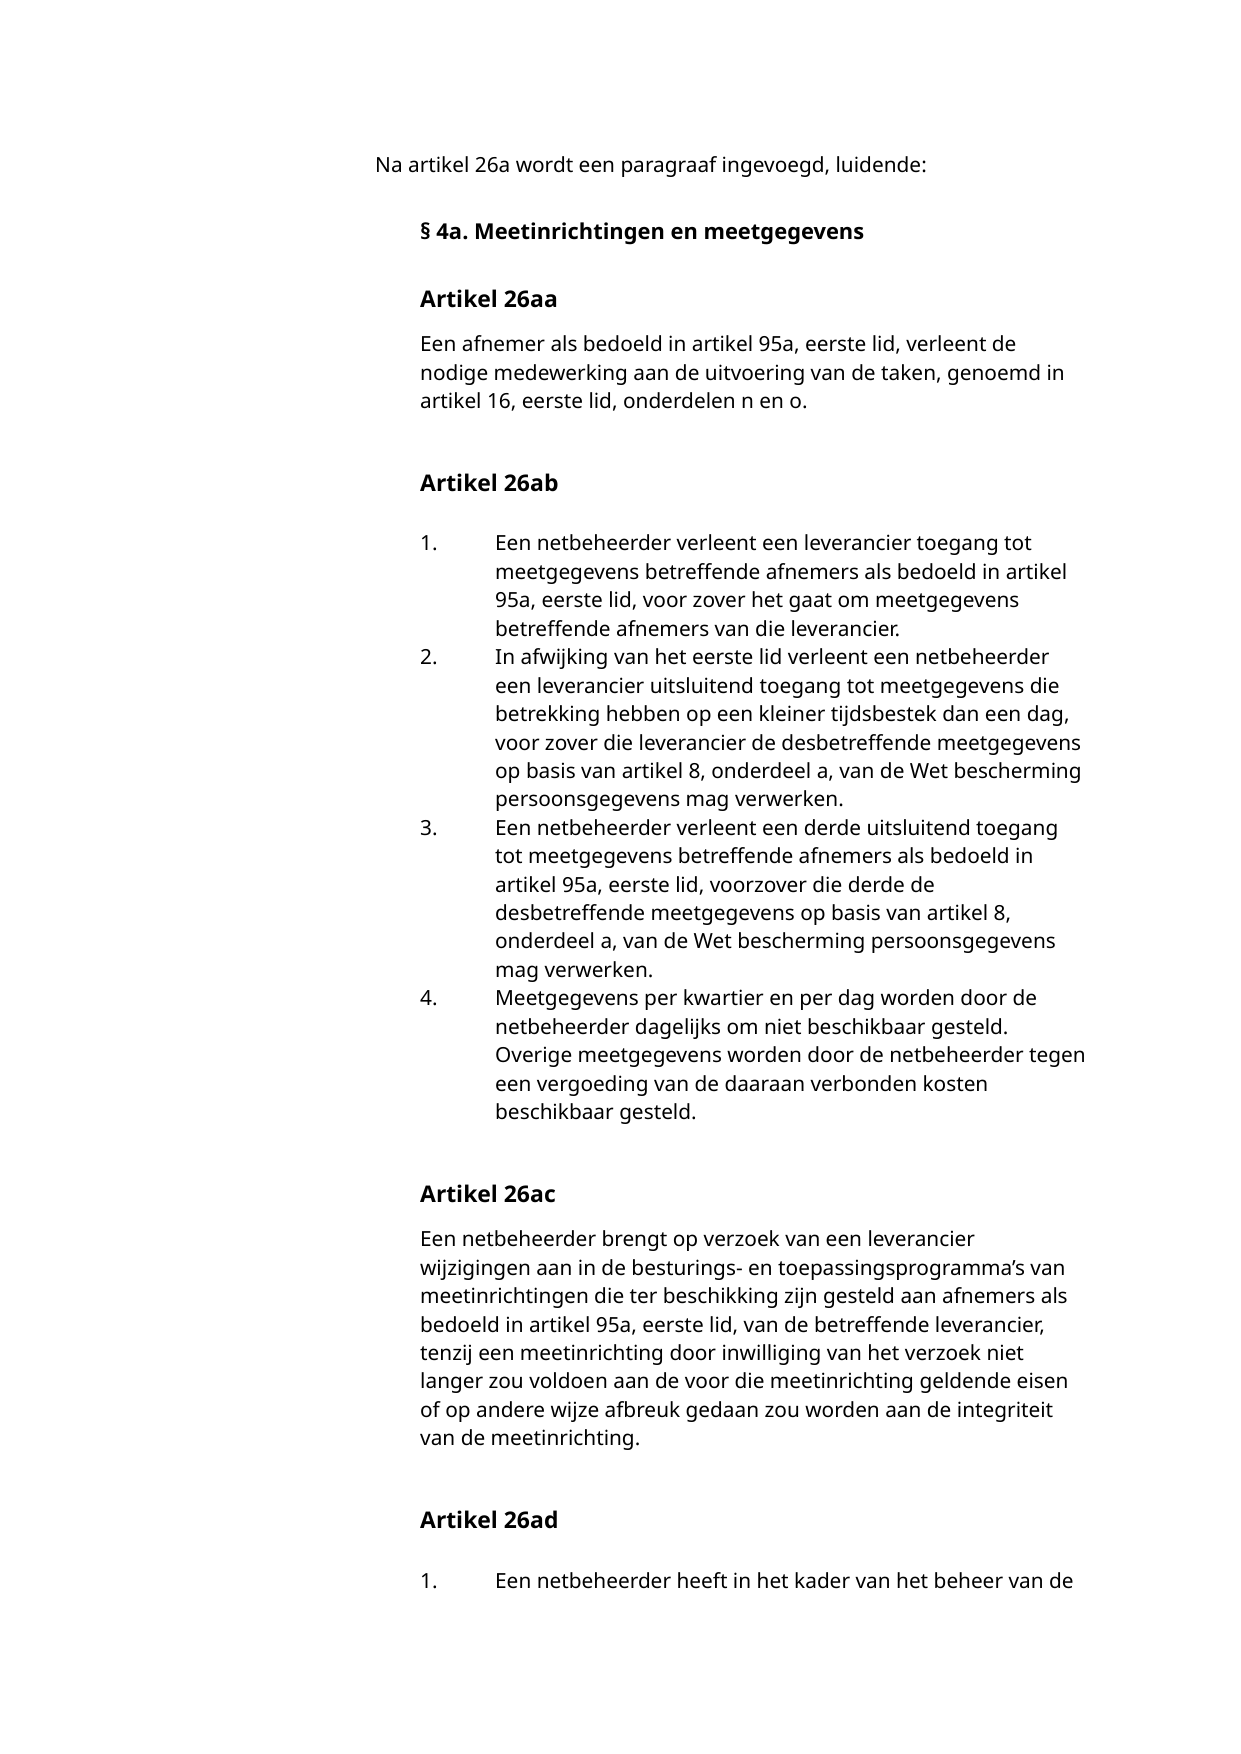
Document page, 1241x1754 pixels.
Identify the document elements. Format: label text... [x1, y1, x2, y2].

subtitle § 4a. Meetinrichtingen en meetgegevens [420, 216, 1090, 246]
list Een netbeheerder verleent een leverancier toegang tot meetgegevens betreffende afnemers als bedoeld in artikel 95a, eerste lid, voor zover het gaat om meetgegevens betreffende afnemers van die leverancier. [420, 528, 1090, 642]
list Een netbeheerder heeft in het kader van het beheer van de [420, 1566, 1090, 1594]
text Een afnemer als bedoeld in artikel 95a, eerste lid, verleent de nodige medewerking aan de uitvoering van de taken, genoemd in artikel 16, eerste lid, onderdelen n en o. [420, 329, 1090, 415]
subtitle Artikel 26aa [420, 283, 1090, 314]
text Na artikel 26a wordt een paragraaf ingevoegd, luidende: [375, 150, 1090, 178]
subtitle Artikel 26ab [420, 467, 1090, 498]
text Een netbeheerder brengt op verzoek van een leverancier wijzigingen aan in de besturings- en toepassingsprogramma’s van meetinrichtingen die ter beschikking zijn gesteld aan afnemers als bedoeld in artikel 95a, eerste lid, van de betreffende leverancier, tenzij een meetinrichting door inwilliging van het verzoek niet langer zou voldoen aan de voor die meetinrichting geldende eisen of op andere wijze afbreuk gedaan zou worden aan de integriteit van de meetinrichting. [420, 1224, 1090, 1452]
list Meetgegevens per kwartier en per dag worden door de netbeheerder dagelijks om niet beschikbaar gesteld. Overige meetgegevens worden door de netbeheerder tegen een vergoeding van de daaraan verbonden kosten beschikbaar gesteld. [420, 983, 1090, 1126]
subtitle Artikel 26ac [420, 1178, 1090, 1209]
list In afwijking van het eerste lid verleent een netbeheerder een leverancier uitsluitend toegang tot meetgegevens die betrekking hebben op een kleiner tijdsbestek dan een dag, voor zover die leverancier de desbetreffende meetgegevens op basis van artikel 8, onderdeel a, van de Wet bescherming persoonsgegevens mag verwerken. [420, 642, 1090, 813]
subtitle Artikel 26ad [420, 1504, 1090, 1536]
list Een netbeheerder verleent een derde uitsluitend toegang tot meetgegevens betreffende afnemers als bedoeld in artikel 95a, eerste lid, voorzover die derde de desbetreffende meetgegevens op basis van artikel 8, onderdeel a, van de Wet bescherming persoonsgegevens mag verwerken. [420, 813, 1090, 983]
